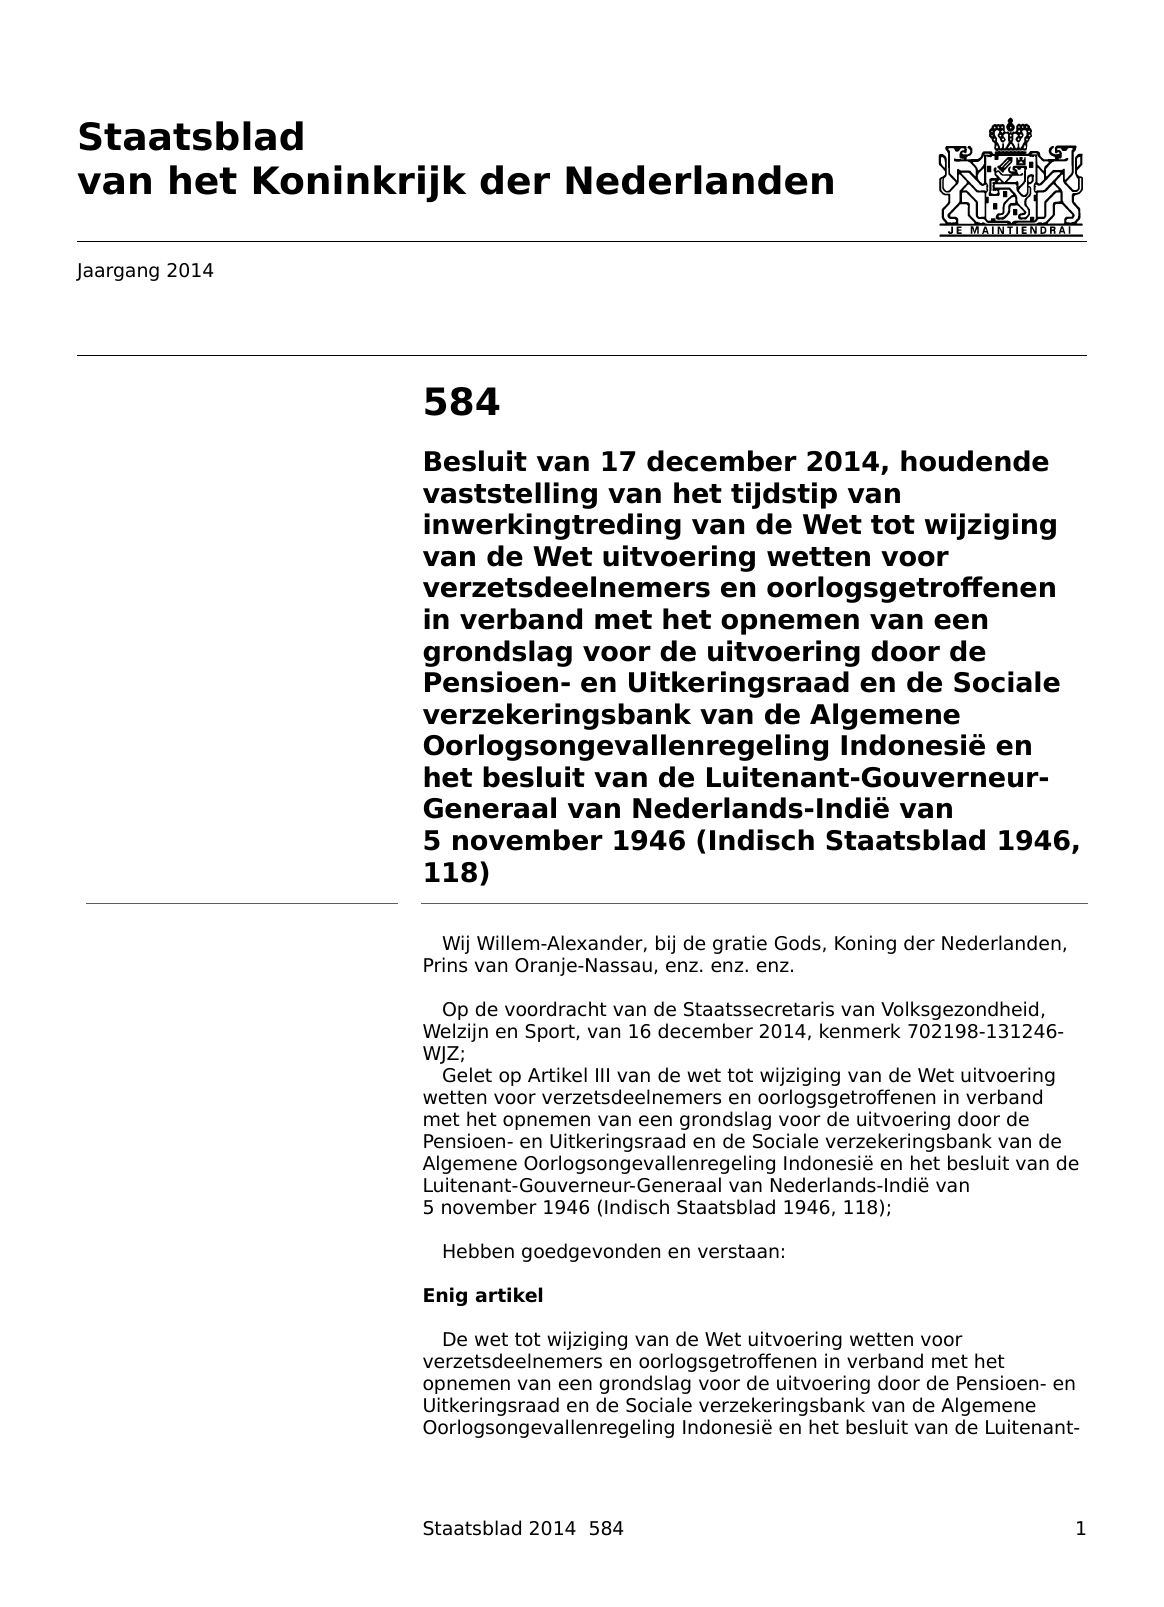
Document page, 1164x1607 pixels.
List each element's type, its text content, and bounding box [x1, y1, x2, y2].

table_header [886, 100, 1087, 241]
text De wet tot wijziging van de Wet uitvoering wetten voor verzetsdeelnemers en oorlogsgetroffenen in verband met het opnemen van een grondslag voor de uitvoering door de Pensioen- en Uitkeringsraad en de Sociale verzekeringsbank van de Algemene Oorlogsongevallenregeling Indonesië en het besluit van de Luitenant- [422, 1329, 1087, 1439]
table_header Staatsblad van het Koninkrijk der Nederlanden [77, 100, 886, 241]
picture [936, 115, 1087, 240]
text Op de voordracht van de Staatssecretaris van Volksgezondheid, Welzijn en Sport, van 16 december 2014, kenmerk 702198-131246-WJZ; [422, 999, 1087, 1065]
subtitle Enig artikel [422, 1285, 1087, 1307]
text Hebben goedgevonden en verstaan: [422, 1241, 1087, 1263]
text Besluit van 17 december 2014, houdende vaststelling van het tijdstip van inwerkingtreding van de Wet tot wijziging van de Wet uitvoering wetten voor verzetsdeelnemers en oorlogsgetroffenen in verband met het opnemen van een grondslag voor de uitvoering door de Pensioen- en Uitkeringsraad en de Sociale verzekeringsbank van de Algemene Oorlogsongevallenregeling Indonesië en het besluit van de Luitenant-Gouverneur-Generaal van Nederlands-Indië van 5 november 1946 (Indisch Staatsblad 1946, 118) [422, 447, 1087, 888]
subtitle 584 [422, 381, 1087, 424]
text Wij Willem-Alexander, bij de gratie Gods, Koning der Nederlanden, Prins van Oranje-Nassau, enz. enz. enz. [422, 933, 1087, 977]
text Gelet op Artikel III van de wet tot wijziging van de Wet uitvoering wetten voor verzetsdeelnemers en oorlogsgetroffenen in verband met het opnemen van een grondslag voor de uitvoering door de Pensioen- en Uitkeringsraad en de Sociale verzekeringsbank van de Algemene Oorlogsongevallenregeling Indonesië en het besluit van de Luitenant-Gouverneur-Generaal van Nederlands-Indië van 5 november 1946 (Indisch Staatsblad 1946, 118); [422, 1065, 1087, 1219]
table_cell Jaargang 2014 [77, 242, 1087, 355]
